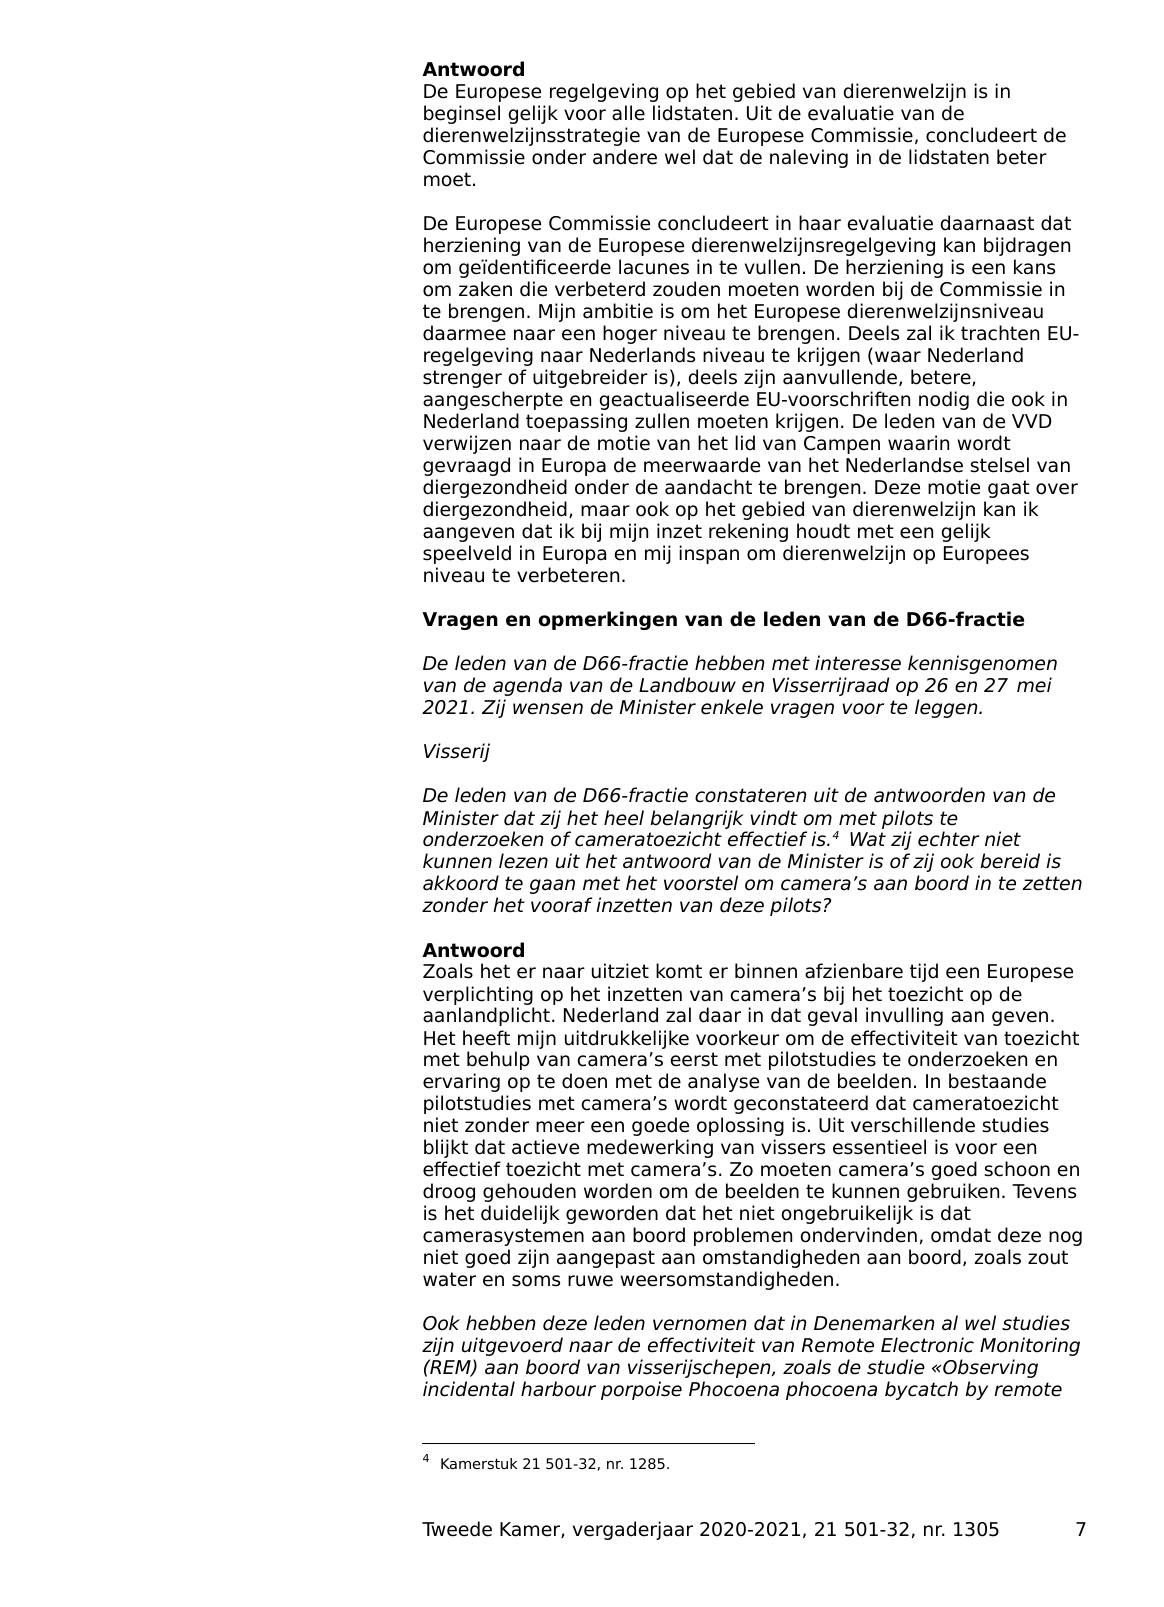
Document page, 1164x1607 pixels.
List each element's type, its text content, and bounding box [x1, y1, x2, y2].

text De Europese regelgeving op het gebied van dierenwelzijn is in beginsel gelijk voor alle lidstaten. Uit de evaluatie van de dierenwelzijnsstrategie van de Europese Commissie, concludeert de Commissie onder andere wel dat de naleving in de lidstaten beter moet. [422, 81, 1087, 191]
text De Europese Commissie concludeert in haar evaluatie daarnaast dat herziening van de Europese dierenwelzijnsregelgeving kan bijdragen om geïdentificeerde lacunes in te vullen. De herziening is een kans om zaken die verbeterd zouden moeten worden bij de Commissie in te brengen. Mijn ambitie is om het Europese dierenwelzijnsniveau daarmee naar een hoger niveau te brengen. Deels zal ik trachten EU-regelgeving naar Nederlands niveau te krijgen (waar Nederland strenger of uitgebreider is), deels zijn aanvullende, betere, aangescherpte en geactualiseerde EU-voorschriften nodig die ook in Nederland toepassing zullen moeten krijgen. De leden van de VVD verwijzen naar de motie van het lid van Campen waarin wordt gevraagd in Europa de meerwaarde van het Nederlandse stelsel van diergezondheid onder de aandacht te brengen. Deze motie gaat over diergezondheid, maar ook op het gebied van dierenwelzijn kan ik aangeven dat ik bij mijn inzet rekening houdt met een gelijk speelveld in Europa en mij inspan om dierenwelzijn op Europees niveau te verbeteren. [422, 213, 1087, 587]
text Kamerstuk 21 501-32, nr. 1285. [422, 1452, 1087, 1474]
subtitle Visserij [422, 741, 1087, 763]
text Zoals het er naar uitziet komt er binnen afzienbare tijd een Europese verplichting op het inzetten van camera’s bij het toezicht op de aanlandplicht. Nederland zal daar in dat geval invulling aan geven. Het heeft mijn uitdrukkelijke voorkeur om de effectiviteit van toezicht met behulp van camera’s eerst met pilotstudies te onderzoeken en ervaring op te doen met de analyse van de beelden. In bestaande pilotstudies met camera’s wordt geconstateerd dat cameratoezicht niet zonder meer een goede oplossing is. Uit verschillende studies blijkt dat actieve medewerking van vissers essentieel is voor een effectief toezicht met camera’s. Zo moeten camera’s goed schoon en droog gehouden worden om de beelden te kunnen gebruiken. Tevens is het duidelijk geworden dat het niet ongebruikelijk is dat camerasystemen aan boord problemen ondervinden, omdat deze nog niet goed zijn aangepast aan omstandigheden aan boord, zoals zout water en soms ruwe weersomstandigheden. [422, 961, 1087, 1291]
text De leden van de D66-fractie hebben met interesse kennisgenomen van de agenda van de Landbouw en Visserrijraad op 26 en 27 mei 2021. Zij wensen de Minister enkele vragen voor te leggen. [422, 653, 1087, 719]
subtitle Antwoord [422, 939, 1087, 961]
subtitle Antwoord [422, 59, 1087, 81]
text De leden van de D66-fractie constateren uit de antwoorden van de Minister dat zij het heel belangrijk vindt om met pilots te onderzoeken of cameratoezicht effectief is. Wat zij echter niet kunnen lezen uit het antwoord van de Minister is of zij ook bereid is akkoord te gaan met het voorstel om camera’s aan boord in te zetten zonder het vooraf inzetten van deze pilots? [422, 785, 1087, 917]
text Ook hebben deze leden vernomen dat in Denemarken al wel studies zijn uitgevoerd naar de effectiviteit van Remote Electronic Monitoring (REM) aan boord van visserijschepen, zoals de studie «Observing incidental harbour porpoise Phocoena phocoena bycatch by remote [422, 1313, 1087, 1401]
subtitle Vragen en opmerkingen van de leden van de D66-fractie [422, 609, 1087, 631]
